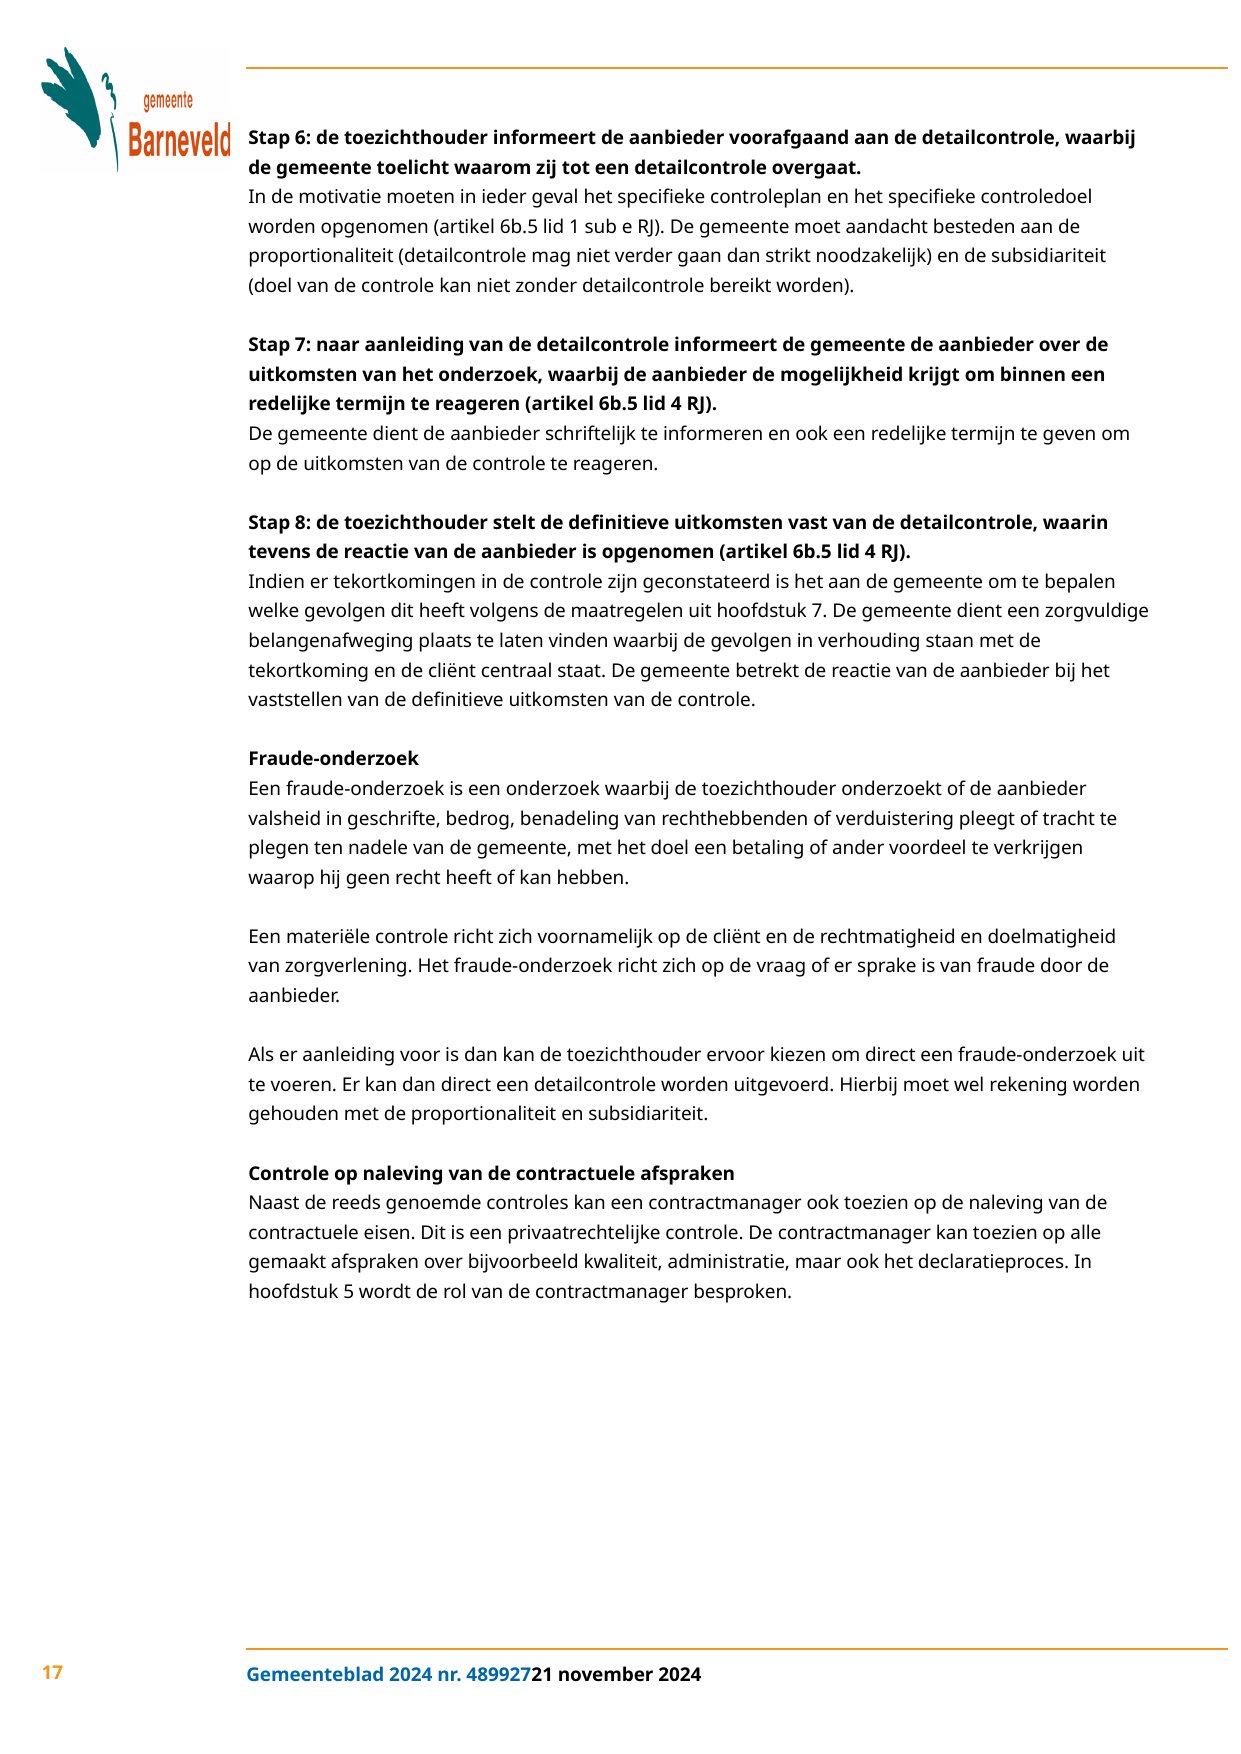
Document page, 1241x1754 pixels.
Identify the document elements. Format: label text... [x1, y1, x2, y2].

text Stap 6: de toezichthouder informeert de aanbieder voorafgaand aan de detailcontrole, waarbij de gemeente toelicht waarom zij tot een detailcontrole overgaat. [248, 124, 1152, 180]
text Fraude-onderzoek [248, 746, 1152, 771]
picture [41, 47, 231, 172]
text Een materiële controle richt zich voornamelijk op de cliënt en de rechtmatigheid en doelmatigheid van zorgverlening. Het fraude-onderzoek richt zich op de vraag of er sprake is van fraude door de aanbieder. [248, 923, 1152, 1008]
text Als er aanleiding voor is dan kan de toezichthouder ervoor kiezen om direct een fraude-onderzoek uit te voeren. Er kan dan direct een detailcontrole worden uitgevoerd. Hierbij moet wel rekening worden gehouden met de proportionaliteit en subsidiariteit. [248, 1041, 1152, 1126]
text Stap 7: naar aanleiding van de detailcontrole informeert de gemeente de aanbieder over de uitkomsten van het onderzoek, waarbij de aanbieder de mogelijkheid krijgt om binnen een redelijke termijn te reageren (artikel 6b.5 lid 4 RJ). [248, 331, 1152, 416]
text De gemeente dient de aanbieder schriftelijk te informeren en ook een redelijke termijn te geven om op de uitkomsten van de controle te reageren. [248, 420, 1152, 476]
text In de motivatie moeten in ieder geval het specifieke controleplan en het specifieke controledoel worden opgenomen (artikel 6b.5 lid 1 sub e RJ). De gemeente moet aandacht besteden aan de proportionaliteit (detailcontrole mag niet verder gaan dan strikt noodzakelijk) en de subsidiariteit (doel van de controle kan niet zonder detailcontrole bereikt worden). [248, 183, 1152, 298]
text Controle op naleving van de contractuele afspraken [248, 1160, 1152, 1186]
text Indien er tekortkomingen in de controle zijn geconstateerd is het aan de gemeente om te bepalen welke gevolgen dit heeft volgens de maatregelen uit hoofdstuk 7. De gemeente dient een zorgvuldige belangenafweging plaats te laten vinden waarbij de gevolgen in verhouding staan met de tekortkoming en de cliënt centraal staat. De gemeente betrekt de reactie van de aanbieder bij het vaststellen van de definitieve uitkomsten van de controle. [248, 568, 1152, 712]
text Stap 8: de toezichthouder stelt de definitieve uitkomsten vast van de detailcontrole, waarin tevens de reactie van de aanbieder is opgenomen (artikel 6b.5 lid 4 RJ). [248, 509, 1152, 564]
text Een fraude-onderzoek is een onderzoek waarbij de toezichthouder onderzoekt of de aanbieder valsheid in geschrifte, bedrog, benadeling van rechthebbenden of verduistering pleegt of tracht te plegen ten nadele van de gemeente, met het doel een betaling of ander voordeel te verkrijgen waarop hij geen recht heeft of kan hebben. [248, 775, 1152, 890]
text Naast de reeds genoemde controles kan een contractmanager ook toezien op de naleving van de contractuele eisen. Dit is een privaatrechtelijke controle. De contractmanager kan toezien op alle gemaakt afspraken over bijvoorbeeld kwaliteit, administratie, maar ook het declaratieproces. In hoofdstuk 5 wordt de rol van de contractmanager besproken. [248, 1189, 1152, 1304]
